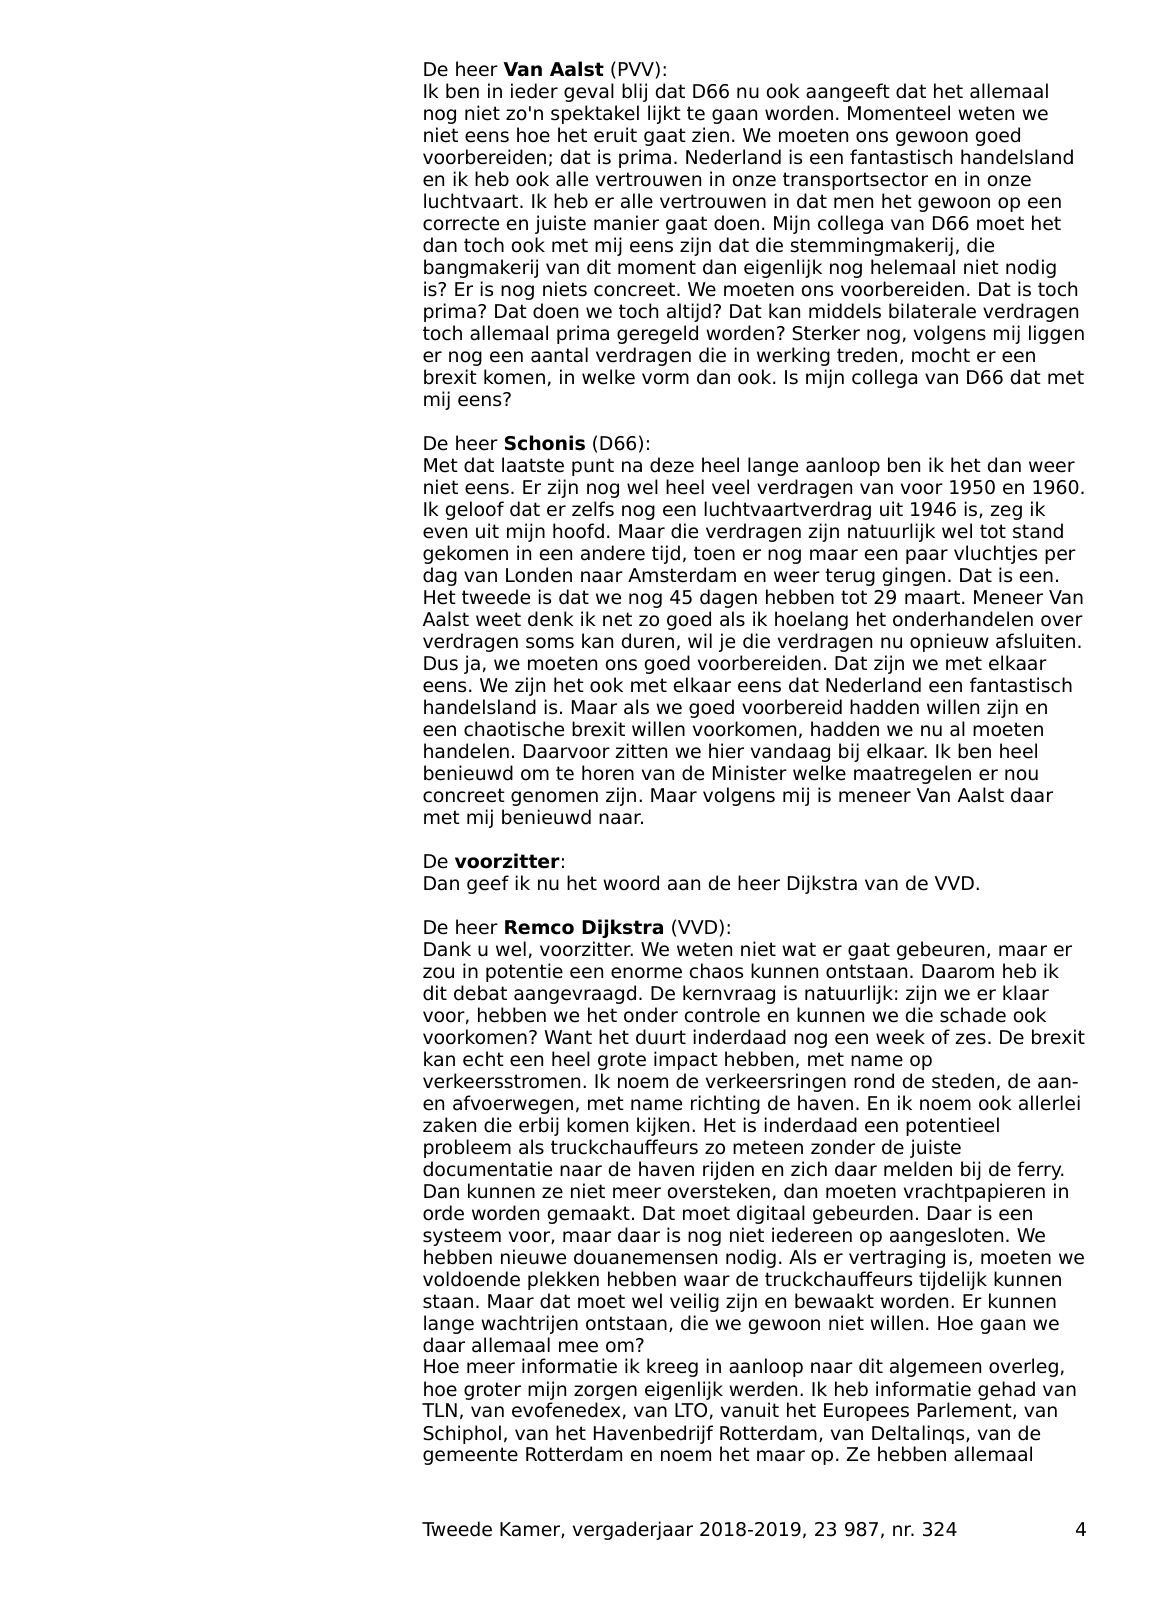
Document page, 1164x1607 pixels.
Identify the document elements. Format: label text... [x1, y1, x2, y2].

text Dank u wel, voorzitter. We weten niet wat er gaat gebeuren, maar er zou in potentie een enorme chaos kunnen ontstaan. Daarom heb ik dit debat aangevraagd. De kernvraag is natuurlijk: zijn we er klaar voor, hebben we het onder controle en kunnen we die schade ook voorkomen? Want het duurt inderdaad nog een week of zes. De brexit kan echt een heel grote impact hebben, met name op verkeersstromen. Ik noem de verkeersringen rond de steden, de aan- en afvoerwegen, met name richting de haven. En ik noem ook allerlei zaken die erbij komen kijken. Het is inderdaad een potentieel probleem als truckchauffeurs zo meteen zonder de juiste documentatie naar de haven rijden en zich daar melden bij de ferry. Dan kunnen ze niet meer oversteken, dan moeten vrachtpapieren in orde worden gemaakt. Dat moet digitaal gebeurden. Daar is een systeem voor, maar daar is nog niet iedereen op aangesloten. We hebben nieuwe douanemensen nodig. Als er vertraging is, moeten we voldoende plekken hebben waar de truckchauffeurs tijdelijk kunnen staan. Maar dat moet wel veilig zijn en bewaakt worden. Er kunnen lange wachtrijen ontstaan, die we gewoon niet willen. Hoe gaan we daar allemaal mee om? [422, 939, 1087, 1356]
text De heer Van Aalst (PVV): [422, 59, 1087, 81]
text Dan geef ik nu het woord aan de heer Dijkstra van de VVD. [422, 873, 1087, 895]
text Met dat laatste punt na deze heel lange aanloop ben ik het dan weer niet eens. Er zijn nog wel heel veel verdragen van voor 1950 en 1960. Ik geloof dat er zelfs nog een luchtvaartverdrag uit 1946 is, zeg ik even uit mijn hoofd. Maar die verdragen zijn natuurlijk wel tot stand gekomen in een andere tijd, toen er nog maar een paar vluchtjes per dag van Londen naar Amsterdam en weer terug gingen. Dat is een. Het tweede is dat we nog 45 dagen hebben tot 29 maart. Meneer Van Aalst weet denk ik net zo goed als ik hoelang het onderhandelen over verdragen soms kan duren, wil je die verdragen nu opnieuw afsluiten. Dus ja, we moeten ons goed voorbereiden. Dat zijn we met elkaar eens. We zijn het ook met elkaar eens dat Nederland een fantastisch handelsland is. Maar als we goed voorbereid hadden willen zijn en een chaotische brexit willen voorkomen, hadden we nu al moeten handelen. Daarvoor zitten we hier vandaag bij elkaar. Ik ben heel benieuwd om te horen van de Minister welke maatregelen er nou concreet genomen zijn. Maar volgens mij is meneer Van Aalst daar met mij benieuwd naar. [422, 455, 1087, 828]
text Ik ben in ieder geval blij dat D66 nu ook aangeeft dat het allemaal nog niet zo'n spektakel lijkt te gaan worden. Momenteel weten we niet eens hoe het eruit gaat zien. We moeten ons gewoon goed voorbereiden; dat is prima. Nederland is een fantastisch handelsland en ik heb ook alle vertrouwen in onze transportsector en in onze luchtvaart. Ik heb er alle vertrouwen in dat men het gewoon op een correcte en juiste manier gaat doen. Mijn collega van D66 moet het dan toch ook met mij eens zijn dat die stemmingmakerij, die bangmakerij van dit moment dan eigenlijk nog helemaal niet nodig is? Er is nog niets concreet. We moeten ons voorbereiden. Dat is toch prima? Dat doen we toch altijd? Dat kan middels bilaterale verdragen toch allemaal prima geregeld worden? Sterker nog, volgens mij liggen er nog een aantal verdragen die in werking treden, mocht er een brexit komen, in welke vorm dan ook. Is mijn collega van D66 dat met mij eens? [422, 81, 1087, 411]
text De heer Schonis (D66): [422, 433, 1087, 455]
text De heer Remco Dijkstra (VVD): [422, 917, 1087, 939]
text Hoe meer informatie ik kreeg in aanloop naar dit algemeen overleg, hoe groter mijn zorgen eigenlijk werden. Ik heb informatie gehad van TLN, van evofenedex, van LTO, vanuit het Europees Parlement, van Schiphol, van het Havenbedrijf Rotterdam, van Deltalinqs, van de gemeente Rotterdam en noem het maar op. Ze hebben allemaal [422, 1356, 1087, 1466]
text De voorzitter: [422, 851, 1087, 873]
